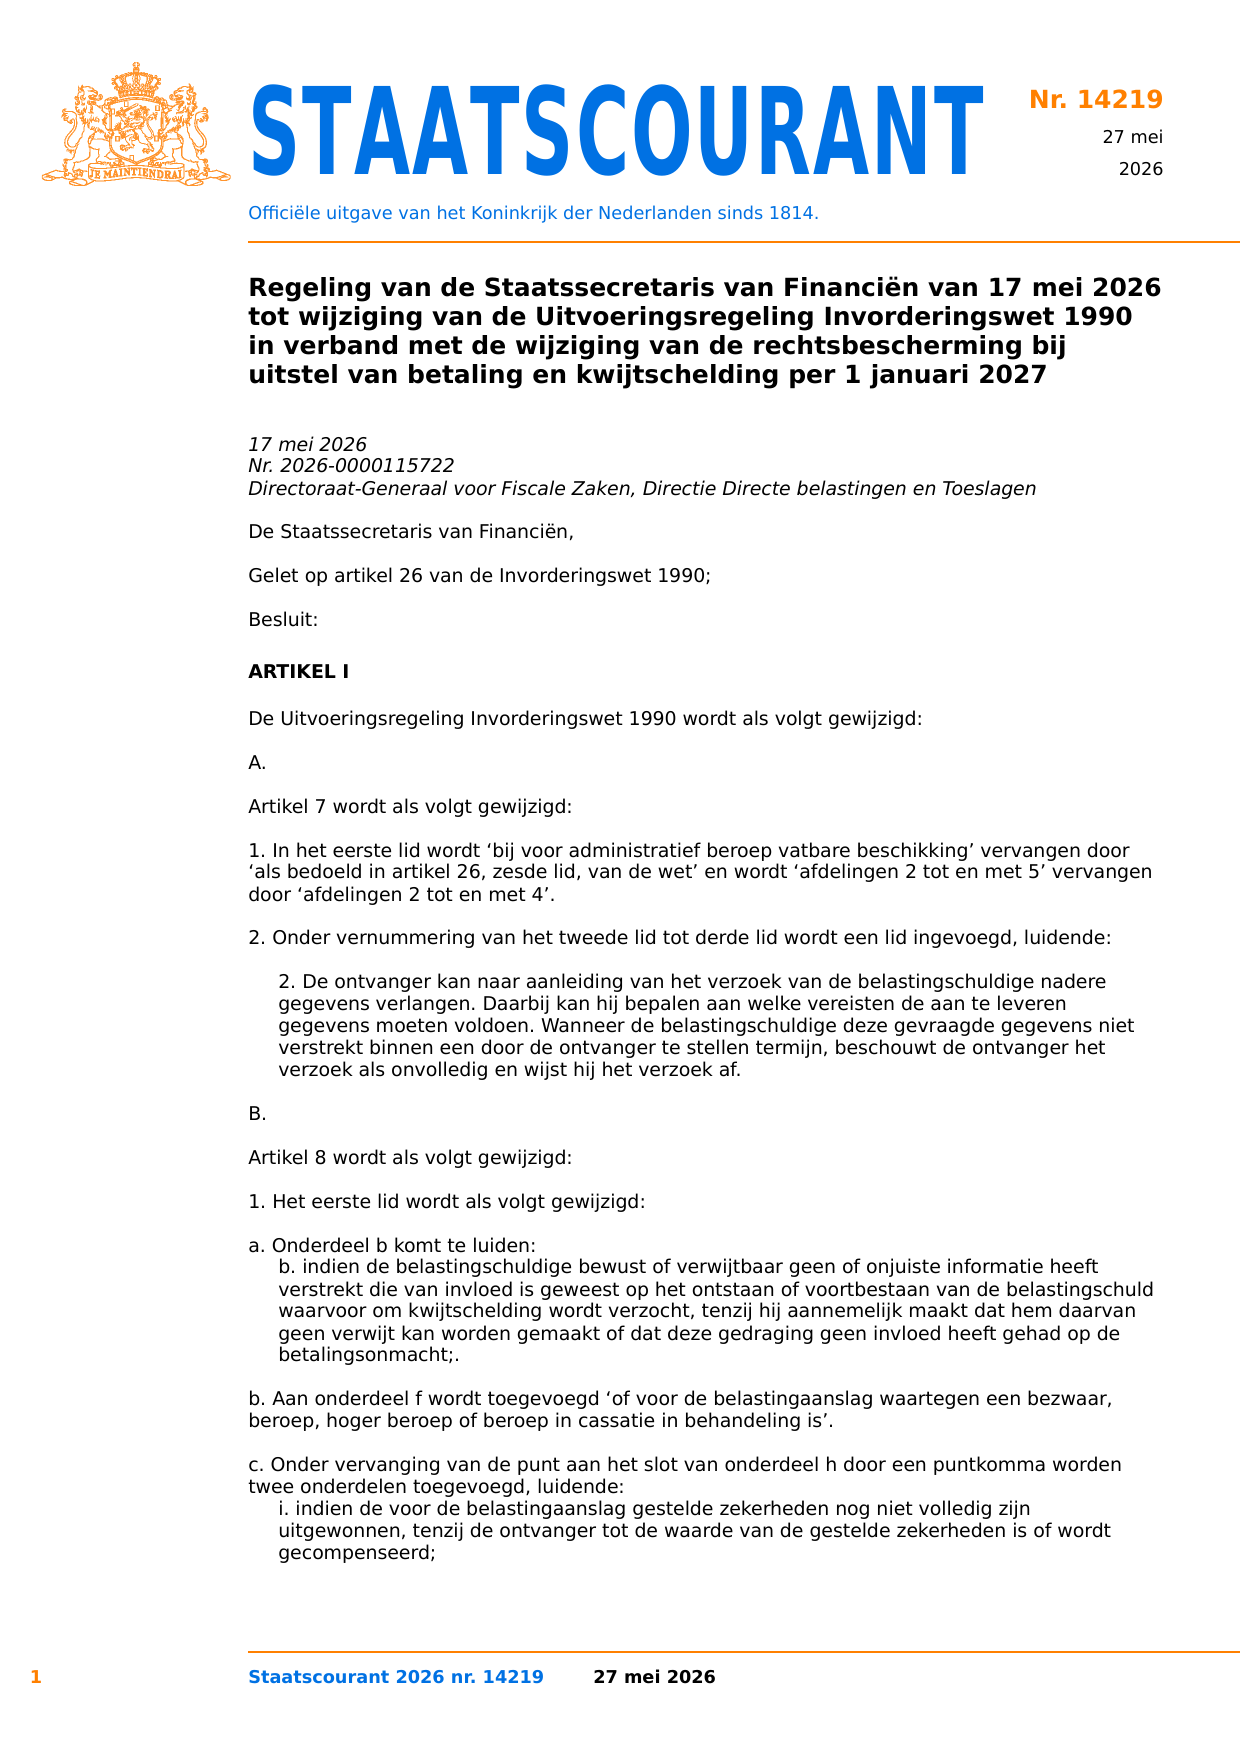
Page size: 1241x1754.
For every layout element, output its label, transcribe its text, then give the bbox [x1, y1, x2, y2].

text A. [248, 752, 1163, 774]
table_header Nr. 14219 [998, 62, 1240, 121]
text Nr. 2026-0000115722 [248, 455, 1163, 477]
text Directoraat-Generaal voor Fiscale Zaken, Directie Directe belastingen en Toeslagen [248, 477, 1163, 499]
text 2. Onder vernummering van het tweede lid tot derde lid wordt een lid ingevoegd, luidende: [248, 927, 1163, 949]
text i. indien de voor de belastingaanslag gestelde zekerheden nog niet volledig zijn uitgewonnen, tenzij de ontvanger tot de waarde van de gestelde zekerheden is of wordt gecompenseerd; [278, 1498, 1163, 1564]
subtitle Regeling van de Staatssecretaris van Financiën van 17 mei 2026 tot wijziging van de Uitvoeringsregeling Invorderingswet 1990 in verband met de wijziging van de rechtsbescherming bij uitstel van betaling en kwijtschelding per 1 januari 2027 [248, 273, 1163, 390]
table_cell 27 mei [998, 121, 1240, 153]
text b. Aan onderdeel f wordt toegevoegd ‘of voor de belastingaanslag waartegen een bezwaar, beroep, hoger beroep of beroep in cassatie in behandeling is’. [248, 1388, 1163, 1432]
text Artikel 8 wordt als volgt gewijzigd: [248, 1147, 1163, 1169]
table_header [25, 62, 248, 241]
table_cell Officiële uitgave van het Koninkrijk der Nederlanden sinds 1814. [248, 203, 1240, 241]
text B. [248, 1103, 1163, 1125]
text Besluit: [248, 609, 1163, 631]
table_header STAATSCOURANT [248, 62, 998, 203]
text 1. Het eerste lid wordt als volgt gewijzigd: [248, 1191, 1163, 1213]
text a. Onderdeel b komt te luiden: [248, 1234, 1163, 1256]
text 1. In het eerste lid wordt ‘bij voor administratief beroep vatbare beschikking’ vervangen door ‘als bedoeld in artikel 26, zesde lid, van de wet’ en wordt ‘afdelingen 2 tot en met 5’ vervangen door ‘afdelingen 2 tot en met 4’. [248, 839, 1163, 905]
text c. Onder vervanging van de punt aan het slot van onderdeel h door een puntkomma worden twee onderdelen toegevoegd, luidende: [248, 1454, 1163, 1498]
text Gelet op artikel 26 van de Invorderingswet 1990; [248, 565, 1163, 587]
text 2. De ontvanger kan naar aanleiding van het verzoek van de belastingschuldige nadere gegevens verlangen. Daarbij kan hij bepalen aan welke vereisten de aan te leveren gegevens moeten voldoen. Wanneer de belastingschuldige deze gevraagde gegevens niet verstrekt binnen een door de ontvanger te stellen termijn, beschouwt de ontvanger het verzoek als onvolledig en wijst hij het verzoek af. [278, 971, 1163, 1081]
text b. indien de belastingschuldige bewust of verwijtbaar geen of onjuiste informatie heeft verstrekt die van invloed is geweest op het ontstaan of voortbestaan van de belastingschuld waarvoor om kwijtschelding wordt verzocht, tenzij hij aannemelijk maakt dat hem daarvan geen verwijt kan worden gemaakt of dat deze gedraging geen invloed heeft gehad op de betalingsonmacht;. [278, 1256, 1163, 1366]
text De Uitvoeringsregeling Invorderingswet 1990 wordt als volgt gewijzigd: [248, 708, 1163, 730]
picture [41, 62, 231, 186]
text 17 mei 2026 [248, 433, 1163, 455]
subtitle ARTIKEL I [248, 661, 1163, 683]
table_cell 2026 [998, 153, 1240, 203]
text De Staatssecretaris van Financiën, [248, 521, 1163, 543]
text Artikel 7 wordt als volgt gewijzigd: [248, 796, 1163, 818]
